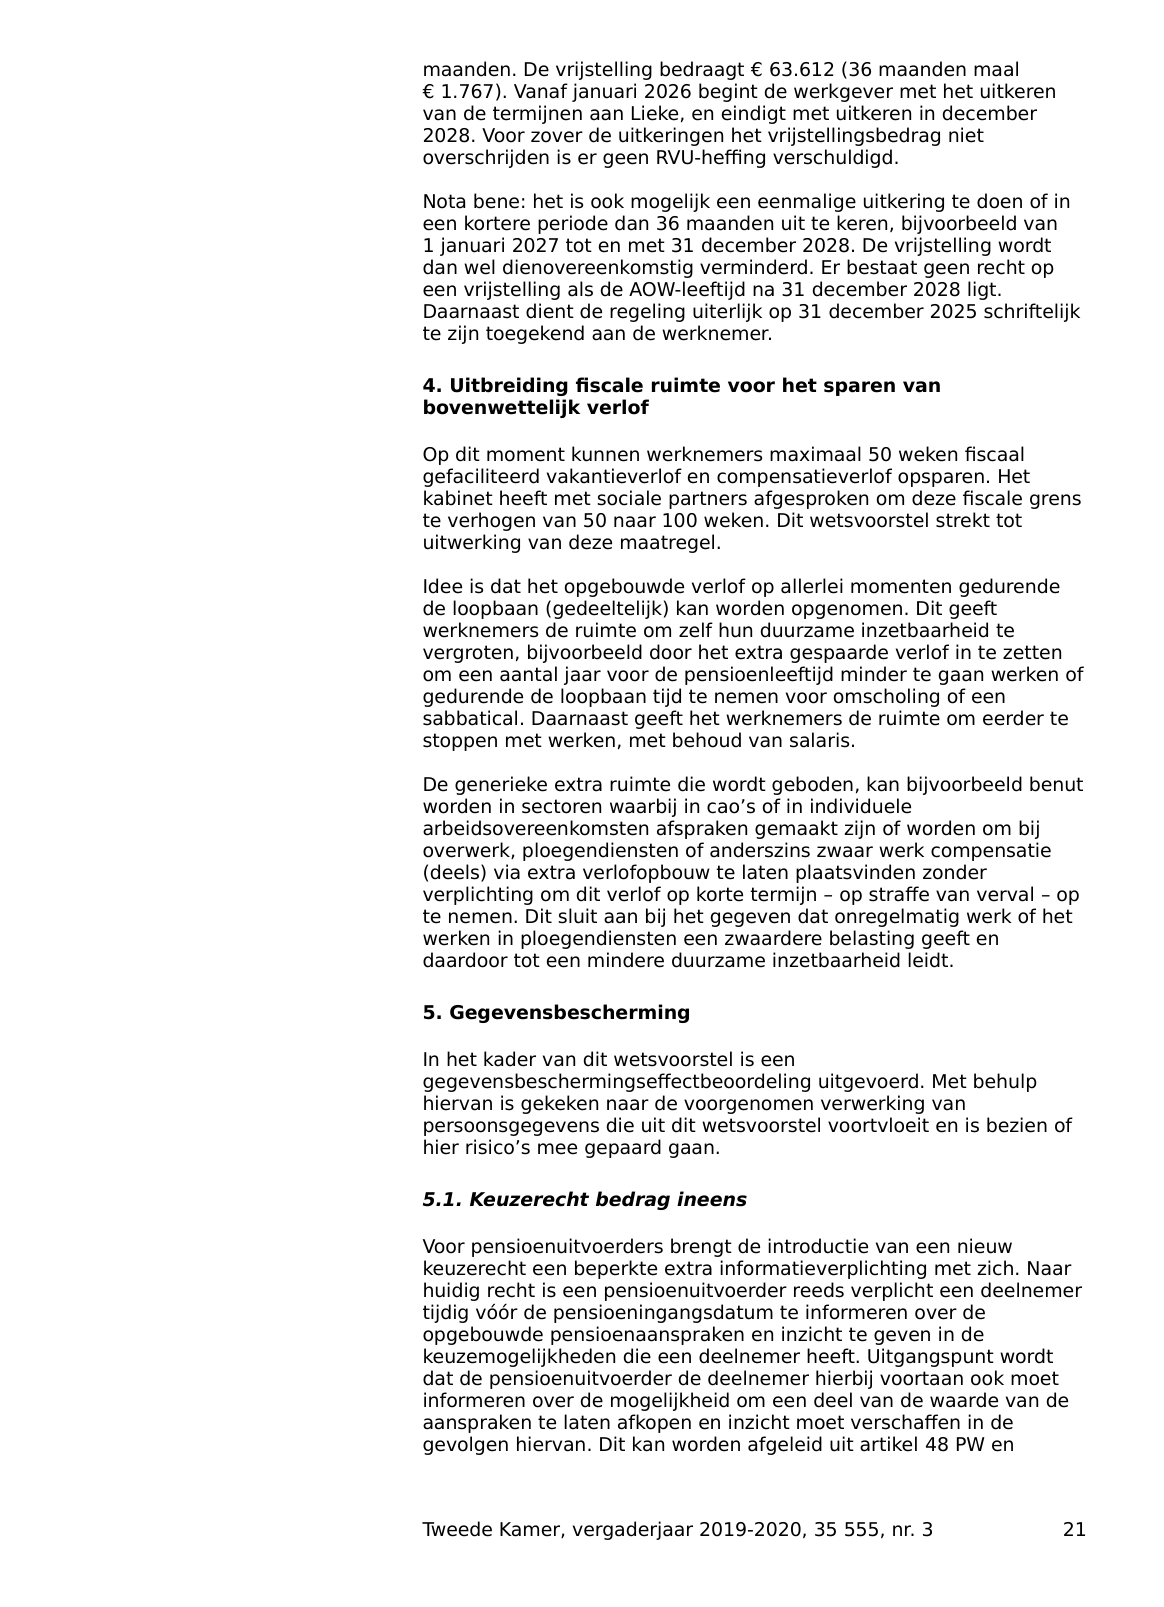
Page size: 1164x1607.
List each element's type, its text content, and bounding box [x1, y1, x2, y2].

subtitle 4. Uitbreiding fiscale ruimte voor het sparen van bovenwettelijk verlof [422, 375, 1087, 419]
subtitle 5.1. Keuzerecht bedrag ineens [422, 1189, 1087, 1211]
text Voor pensioenuitvoerders brengt de introductie van een nieuw keuzerecht een beperkte extra informatieverplichting met zich. Naar huidig recht is een pensioenuitvoerder reeds verplicht een deelnemer tijdig vóór de pensioeningangsdatum te informeren over de opgebouwde pensioenaanspraken en inzicht te geven in de keuzemogelijkheden die een deelnemer heeft. Uitgangspunt wordt dat de pensioenuitvoerder de deelnemer hierbij voortaan ook moet informeren over de mogelijkheid om een deel van de waarde van de aanspraken te laten afkopen en inzicht moet verschaffen in de gevolgen hiervan. Dit kan worden afgeleid uit artikel 48 PW en [422, 1236, 1087, 1456]
text maanden. De vrijstelling bedraagt € 63.612 (36 maanden maal € 1.767). Vanaf januari 2026 begint de werkgever met het uitkeren van de termijnen aan Lieke, en eindigt met uitkeren in december 2028. Voor zover de uitkeringen het vrijstellingsbedrag niet overschrijden is er geen RVU-heffing verschuldigd. [422, 59, 1087, 169]
text Op dit moment kunnen werknemers maximaal 50 weken fiscaal gefaciliteerd vakantieverlof en compensatieverlof opsparen. Het kabinet heeft met sociale partners afgesproken om deze fiscale grens te verhogen van 50 naar 100 weken. Dit wetsvoorstel strekt tot uitwerking van deze maatregel. [422, 444, 1087, 554]
text De generieke extra ruimte die wordt geboden, kan bijvoorbeeld benut worden in sectoren waarbij in cao’s of in individuele arbeidsovereenkomsten afspraken gemaakt zijn of worden om bij overwerk, ploegendiensten of anderszins zwaar werk compensatie (deels) via extra verlofopbouw te laten plaatsvinden zonder verplichting om dit verlof op korte termijn – op straffe van verval – op te nemen. Dit sluit aan bij het gegeven dat onregelmatig werk of het werken in ploegendiensten een zwaardere belasting geeft en daardoor tot een mindere duurzame inzetbaarheid leidt. [422, 774, 1087, 972]
text Idee is dat het opgebouwde verlof op allerlei momenten gedurende de loopbaan (gedeeltelijk) kan worden opgenomen. Dit geeft werknemers de ruimte om zelf hun duurzame inzetbaarheid te vergroten, bijvoorbeeld door het extra gespaarde verlof in te zetten om een aantal jaar voor de pensioenleeftijd minder te gaan werken of gedurende de loopbaan tijd te nemen voor omscholing of een sabbatical. Daarnaast geeft het werknemers de ruimte om eerder te stoppen met werken, met behoud van salaris. [422, 576, 1087, 752]
text In het kader van dit wetsvoorstel is een gegevensbeschermingseffectbeoordeling uitgevoerd. Met behulp hiervan is gekeken naar de voorgenomen verwerking van persoonsgegevens die uit dit wetsvoorstel voortvloeit en is bezien of hier risico’s mee gepaard gaan. [422, 1049, 1087, 1159]
subtitle 5. Gegevensbescherming [422, 1002, 1087, 1024]
text Nota bene: het is ook mogelijk een eenmalige uitkering te doen of in een kortere periode dan 36 maanden uit te keren, bijvoorbeeld van 1 januari 2027 tot en met 31 december 2028. De vrijstelling wordt dan wel dienovereenkomstig verminderd. Er bestaat geen recht op een vrijstelling als de AOW-leeftijd na 31 december 2028 ligt. Daarnaast dient de regeling uiterlijk op 31 december 2025 schriftelijk te zijn toegekend aan de werknemer. [422, 191, 1087, 345]
